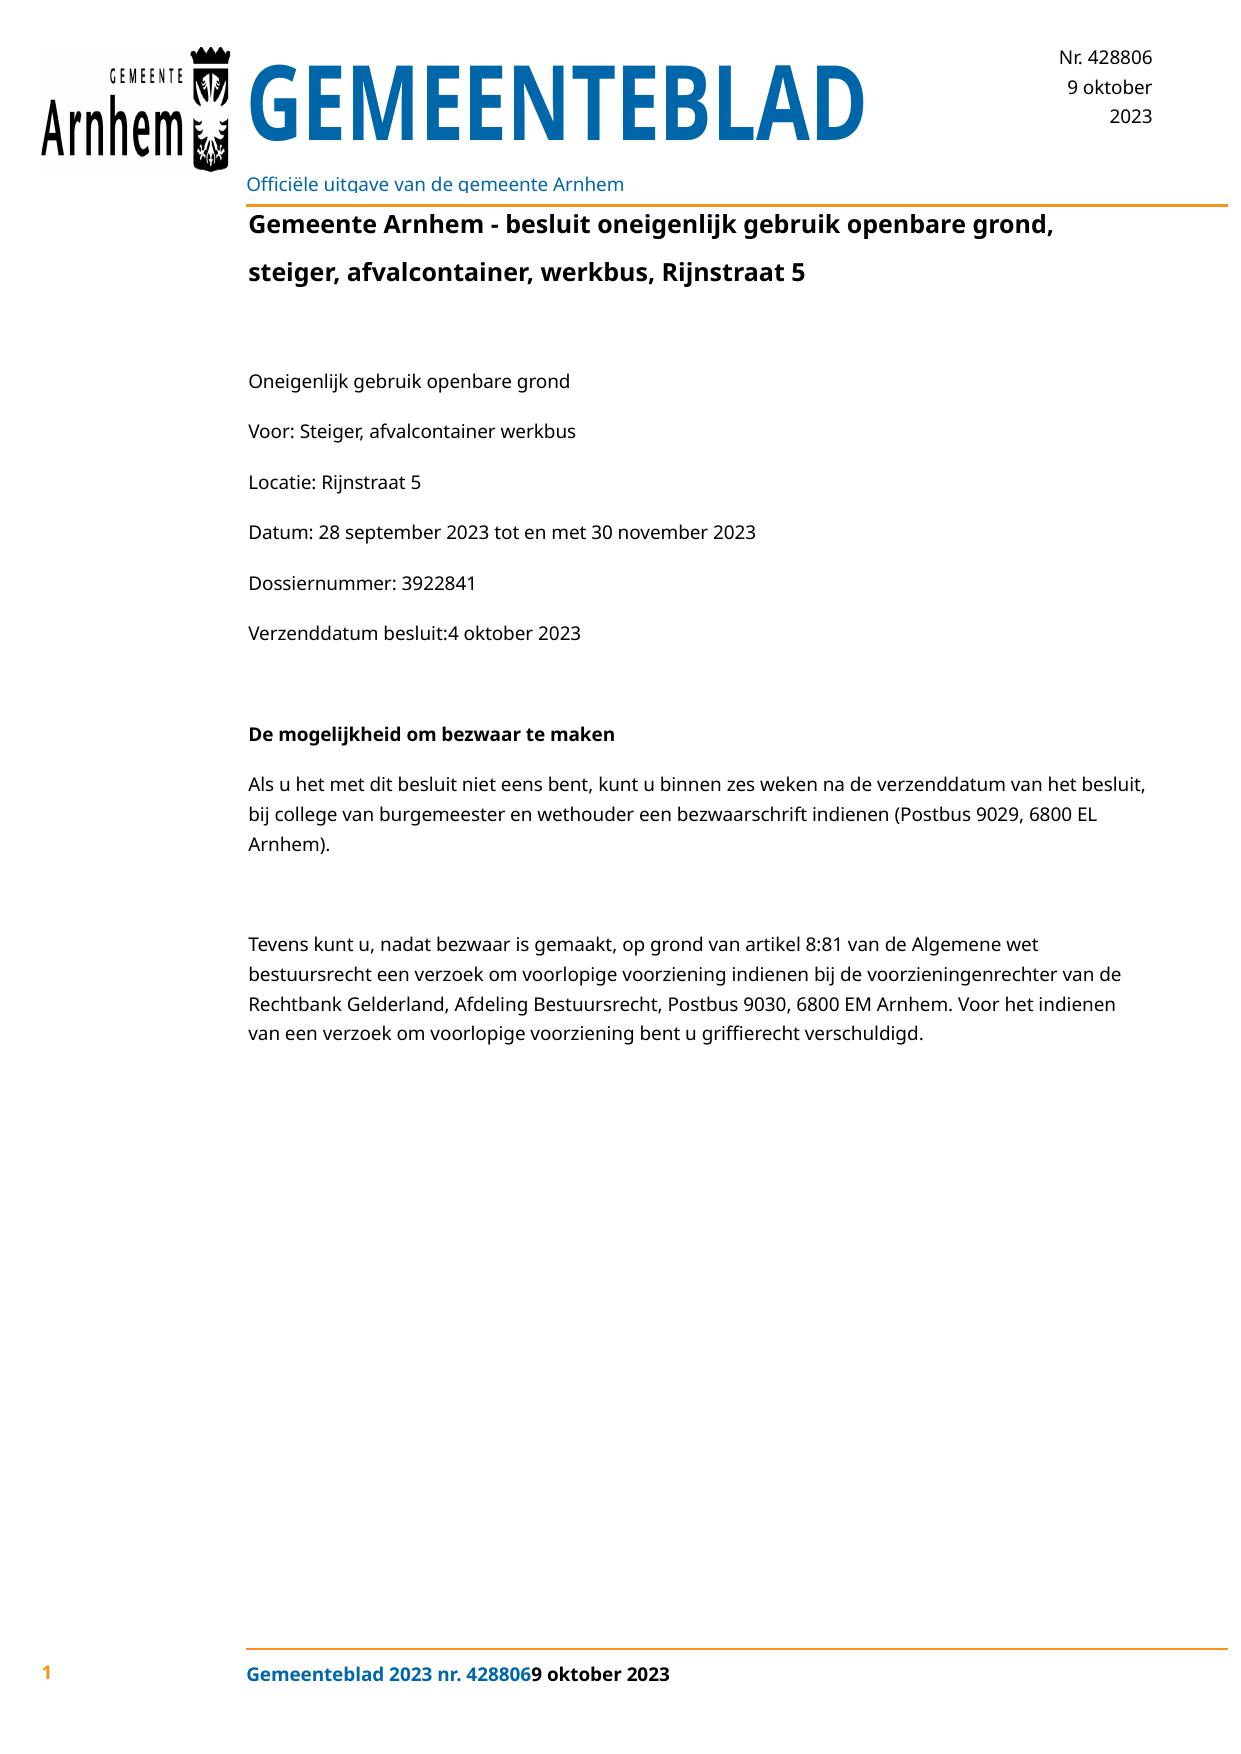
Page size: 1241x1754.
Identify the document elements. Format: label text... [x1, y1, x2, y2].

text Tevens kunt u, nadat bezwaar is gemaakt, op grond van artikel 8:81 van de Algemene wet bestuursrecht een verzoek om voorlopige voorziening indienen bij de voorzieningenrechter van de Rechtbank Gelderland, Afdeling Bestuursrecht, Postbus 9030, 6800 EM Arnhem. Voor het indienen van een verzoek om voorlopige voorziening bent u griffierecht verschuldigd. [248, 932, 1152, 1046]
text Voor: Steiger, afvalcontainer werkbus [248, 419, 1152, 444]
text Als u het met dit besluit niet eens bent, kunt u binnen zes weken na de verzenddatum van het besluit, bij college van burgemeester en wethouder een bezwaarschrift indienen (Postbus 9029, 6800 EL Arnhem). [248, 772, 1152, 857]
text Oneigenlijk gebruik openbare grond [248, 368, 1152, 394]
text Gemeente Arnhem - besluit oneigenlijk gebruik openbare grond, steiger, afvalcontainer, werkbus, Rijnstraat 5 [248, 207, 1152, 288]
text Datum: 28 september 2023 tot en met 30 november 2023 [248, 519, 1152, 545]
text De mogelijkheid om bezwaar te maken [248, 721, 1152, 747]
picture [41, 47, 231, 172]
text Locatie: Rijnstraat 5 [248, 469, 1152, 495]
text Verzenddatum besluit:4 oktober 2023 [248, 620, 1152, 646]
text Dossiernummer: 3922841 [248, 570, 1152, 596]
